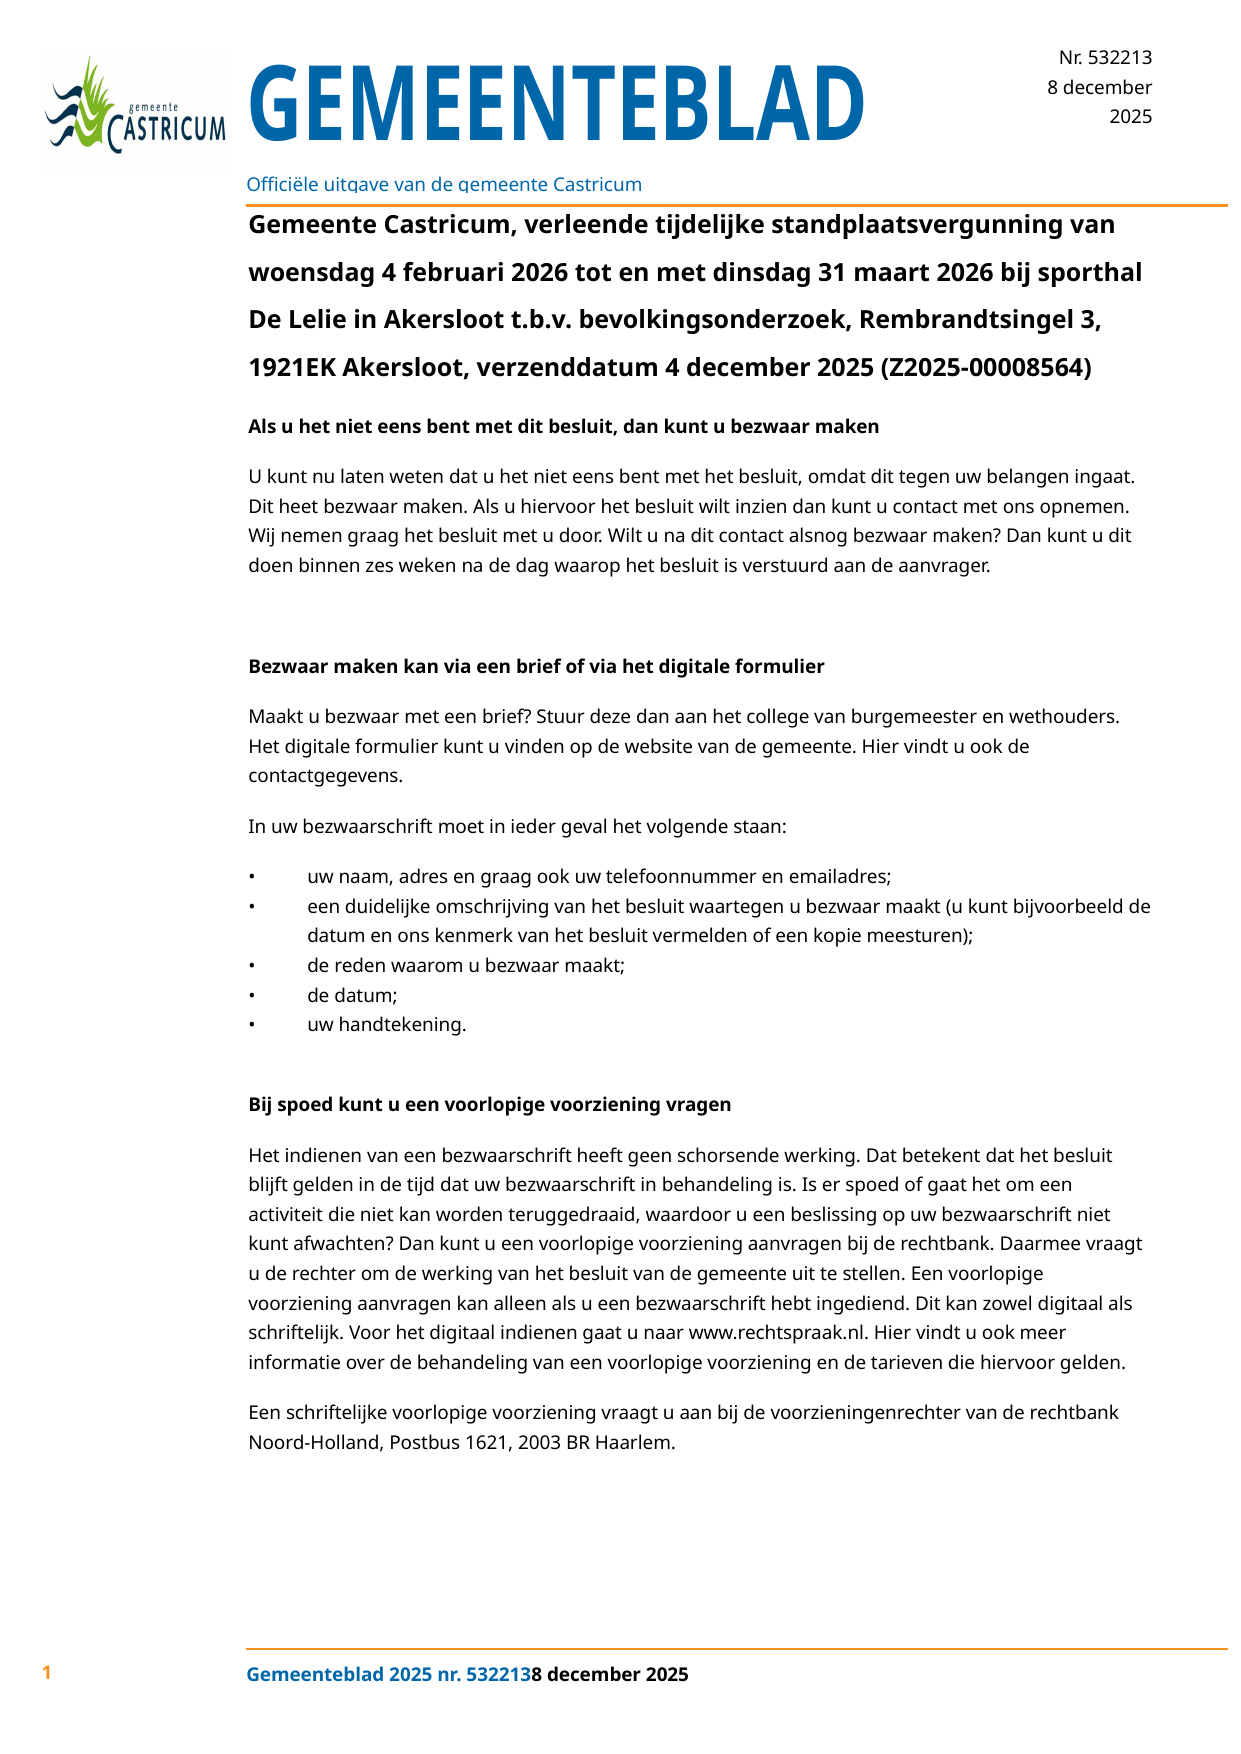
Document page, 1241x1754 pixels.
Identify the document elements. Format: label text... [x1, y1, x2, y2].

list uw naam, adres en graag ook uw telefoonnummer en emailadres; [248, 863, 1152, 889]
text Maakt u bezwaar met een brief? Stuur deze dan aan het college van burgemeester en wethouders. Het digitale formulier kunt u vinden op de website van de gemeente. Hier vindt u ook de contactgegevens. [248, 703, 1152, 788]
text Een schriftelijke voorlopige voorziening vraagt u aan bij de voorzieningenrechter van de rechtbank Noord-Holland, Postbus 1621, 2003 BR Haarlem. [248, 1399, 1152, 1455]
text Als u het niet eens bent met dit besluit, dan kunt u bezwaar maken [248, 413, 1152, 439]
picture [41, 47, 231, 172]
list een duidelijke omschrijving van het besluit waartegen u bezwaar maakt (u kunt bijvoorbeeld de datum en ons kenmerk van het besluit vermelden of een kopie meesturen); [248, 893, 1152, 948]
text Bezwaar maken kan via een brief of via het digitale formulier [248, 653, 1152, 679]
list de datum; [248, 982, 1152, 1008]
text U kunt nu laten weten dat u het niet eens bent met het besluit, omdat dit tegen uw belangen ingaat. Dit heet bezwaar maken. Als u hiervoor het besluit wilt inzien dan kunt u contact met ons opnemen. Wij nemen graag het besluit met u door. Wilt u na dit contact alsnog bezwaar maken? Dan kunt u dit doen binnen zes weken na de dag waarop het besluit is verstuurd aan de aanvrager. [248, 463, 1152, 578]
text Gemeente Castricum, verleende tijdelijke standplaatsvergunning van woensdag 4 februari 2026 tot en met dinsdag 31 maart 2026 bij sporthal De Lelie in Akersloot t.b.v. bevolkingsonderzoek, Rembrandtsingel 3, 1921EK Akersloot, verzenddatum 4 december 2025 (Z2025-00008564) [248, 207, 1152, 384]
list uw handtekening. [248, 1011, 1152, 1037]
text Het indienen van een bezwaarschrift heeft geen schorsende werking. Dat betekent dat het besluit blijft gelden in de tijd dat uw bezwaarschrift in behandeling is. Is er spoed of gaat het om een activiteit die niet kan worden teruggedraaid, waardoor u een beslissing op uw bezwaarschrift niet kunt afwachten? Dan kunt u een voorlopige voorziening aanvragen bij de rechtbank. Daarmee vraagt u de rechter om de werking van het besluit van de gemeente uit te stellen. Een voorlopige voorziening aanvragen kan alleen als u een bezwaarschrift hebt ingediend. Dit kan zowel digitaal als schriftelijk. Voor het digitaal indienen gaat u naar www.rechtspraak.nl. Hier vindt u ook meer informatie over de behandeling van een voorlopige voorziening en de tarieven die hiervoor gelden. [248, 1142, 1152, 1375]
text In uw bezwaarschrift moet in ieder geval het volgende staan: [248, 813, 1152, 839]
list de reden waarom u bezwaar maakt; [248, 952, 1152, 978]
text Bij spoed kunt u een voorlopige voorziening vragen [248, 1091, 1152, 1117]
